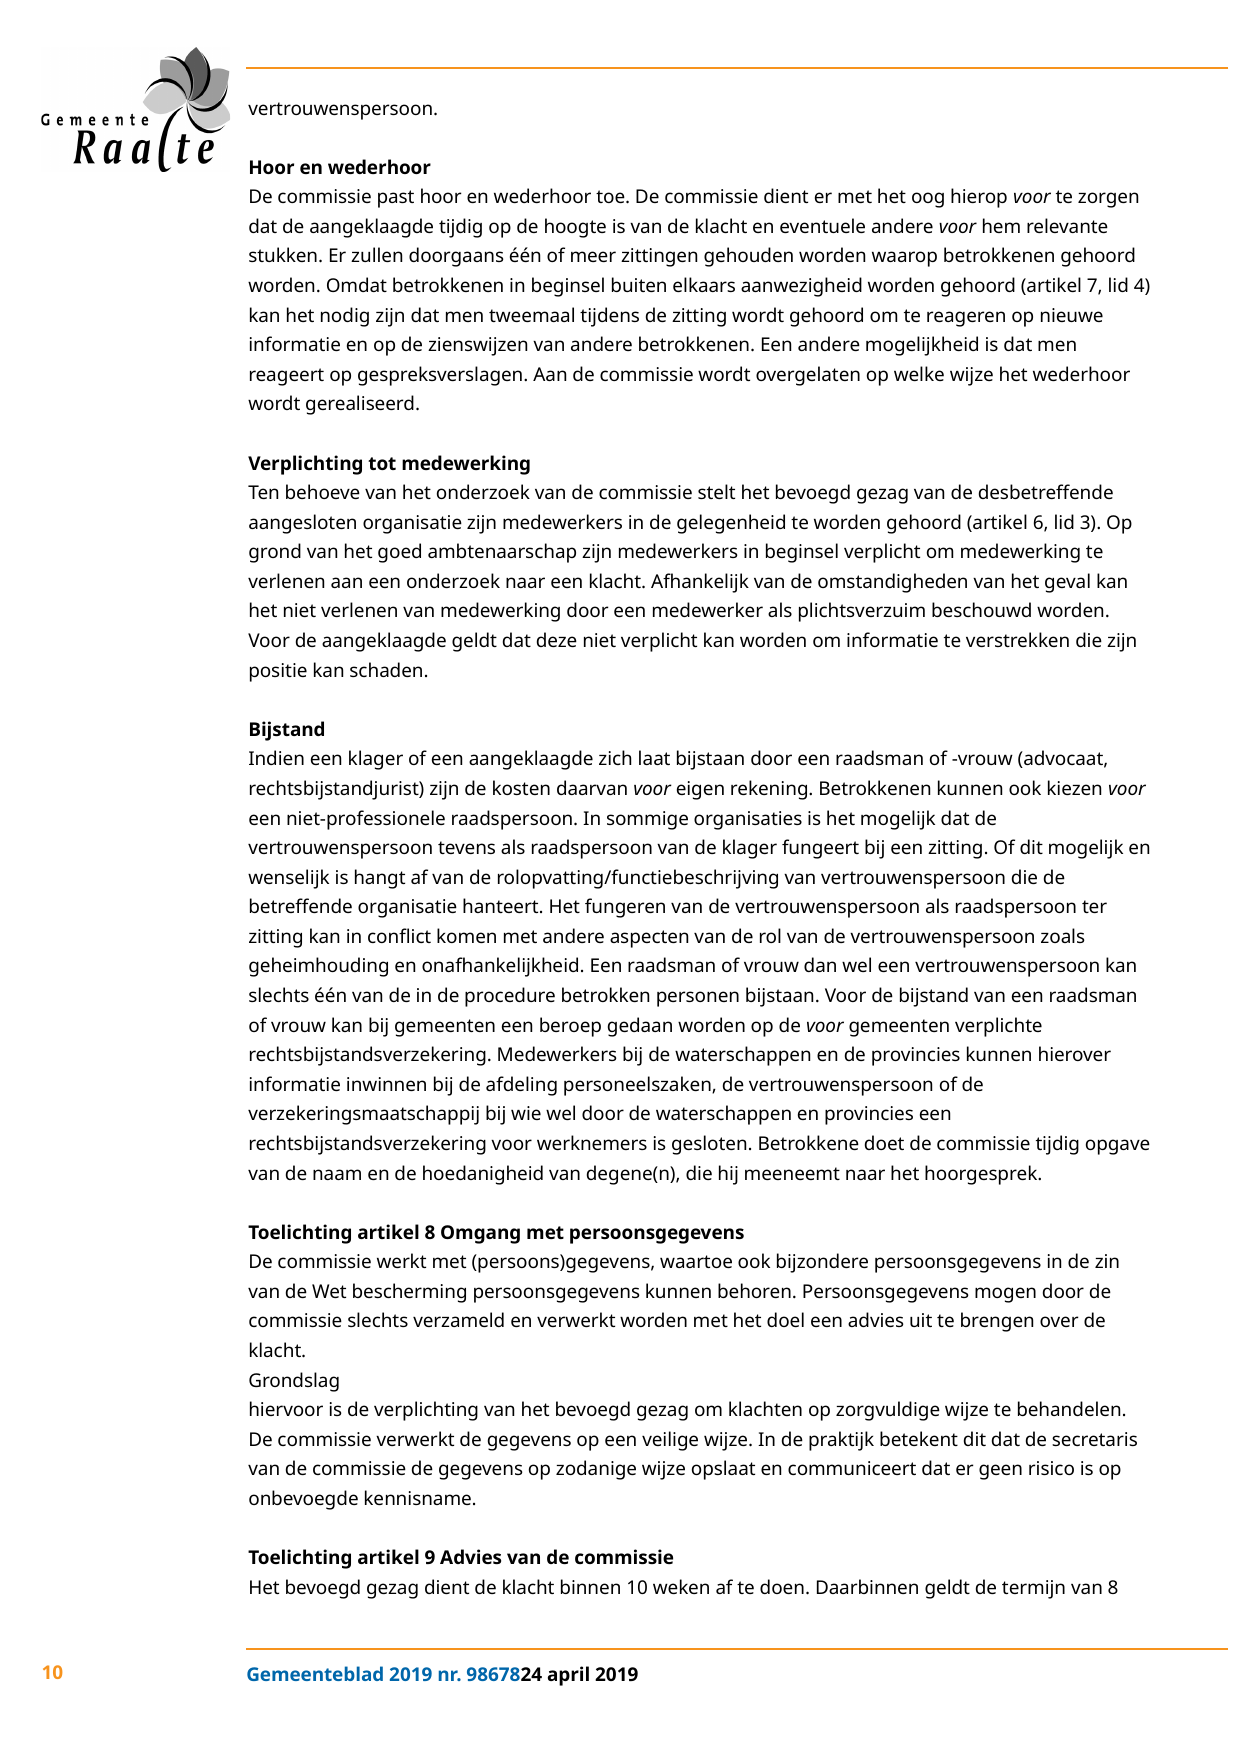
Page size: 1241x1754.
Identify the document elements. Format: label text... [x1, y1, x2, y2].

text Bijstand [248, 716, 1152, 742]
text Grondslag [248, 1367, 1152, 1393]
text vertrouwenspersoon. [248, 95, 1152, 121]
text Indien een klager of een aangeklaagde zich laat bijstaan door een raadsman of -vrouw (advocaat, rechtsbijstandjurist) zijn de kosten daarvan voor eigen rekening. Betrokkenen kunnen ook kiezen voor een niet-professionele raadspersoon. In sommige organisaties is het mogelijk dat de vertrouwenspersoon tevens als raadspersoon van de klager fungeert bij een zitting. Of dit mogelijk en wenselijk is hangt af van de rolopvatting/functiebeschrijving van vertrouwenspersoon die de betreffende organisatie hanteert. Het fungeren van de vertrouwenspersoon als raadspersoon ter zitting kan in conflict komen met andere aspecten van de rol van de vertrouwenspersoon zoals geheimhouding en onafhankelijkheid. Een raadsman of vrouw dan wel een vertrouwenspersoon kan slechts één van de in de procedure betrokken personen bijstaan. Voor de bijstand van een raadsman of vrouw kan bij gemeenten een beroep gedaan worden op de voor gemeenten verplichte rechtsbijstandsverzekering. Medewerkers bij de waterschappen en de provincies kunnen hierover informatie inwinnen bij de afdeling personeelszaken, de vertrouwenspersoon of de verzekeringsmaatschappij bij wie wel door de waterschappen en provincies een rechtsbijstandsverzekering voor werknemers is gesloten. Betrokkene doet de commissie tijdig opgave van de naam en de hoedanigheid van degene(n), die hij meeneemt naar het hoorgesprek. [248, 746, 1152, 1186]
text Verplichting tot medewerking [248, 450, 1152, 476]
text De commissie past hoor en wederhoor toe. De commissie dient er met het oog hierop voor te zorgen dat de aangeklaagde tijdig op de hoogte is van de klacht en eventuele andere voor hem relevante stukken. Er zullen doorgaans één of meer zittingen gehouden worden waarop betrokkenen gehoord worden. Omdat betrokkenen in beginsel buiten elkaars aanwezigheid worden gehoord (artikel 7, lid 4) kan het nodig zijn dat men tweemaal tijdens de zitting wordt gehoord om te reageren op nieuwe informatie en op de zienswijzen van andere betrokkenen. Een andere mogelijkheid is dat men reageert op gespreksverslagen. Aan de commissie wordt overgelaten op welke wijze het wederhoor wordt gerealiseerd. [248, 183, 1152, 416]
text Het bevoegd gezag dient de klacht binnen 10 weken af te doen. Daarbinnen geldt de termijn van 8 [248, 1574, 1152, 1600]
text Hoor en wederhoor [248, 154, 1152, 180]
text Ten behoeve van het onderzoek van de commissie stelt het bevoegd gezag van de desbetreffende aangesloten organisatie zijn medewerkers in de gelegenheid te worden gehoord (artikel 6, lid 3). Op grond van het goed ambtenaarschap zijn medewerkers in beginsel verplicht om medewerking te verlenen aan een onderzoek naar een klacht. Afhankelijk van de omstandigheden van het geval kan het niet verlenen van medewerking door een medewerker als plichtsverzuim beschouwd worden. Voor de aangeklaagde geldt dat deze niet verplicht kan worden om informatie te verstrekken die zijn positie kan schaden. [248, 479, 1152, 683]
text Toelichting artikel 8 Omgang met persoonsgegevens [248, 1219, 1152, 1245]
picture [41, 47, 231, 172]
text hiervoor is de verplichting van het bevoegd gezag om klachten op zorgvuldige wijze te behandelen. De commissie verwerkt de gegevens op een veilige wijze. In de praktijk betekent dit dat de secretaris van de commissie de gegevens op zodanige wijze opslaat en communiceert dat er geen risico is op onbevoegde kennisname. [248, 1396, 1152, 1511]
text De commissie werkt met (persoons)gegevens, waartoe ook bijzondere persoonsgegevens in de zin van de Wet bescherming persoonsgegevens kunnen behoren. Persoonsgegevens mogen door de commissie slechts verzameld en verwerkt worden met het doel een advies uit te brengen over de klacht. [248, 1248, 1152, 1363]
text Toelichting artikel 9 Advies van de commissie [248, 1544, 1152, 1570]
